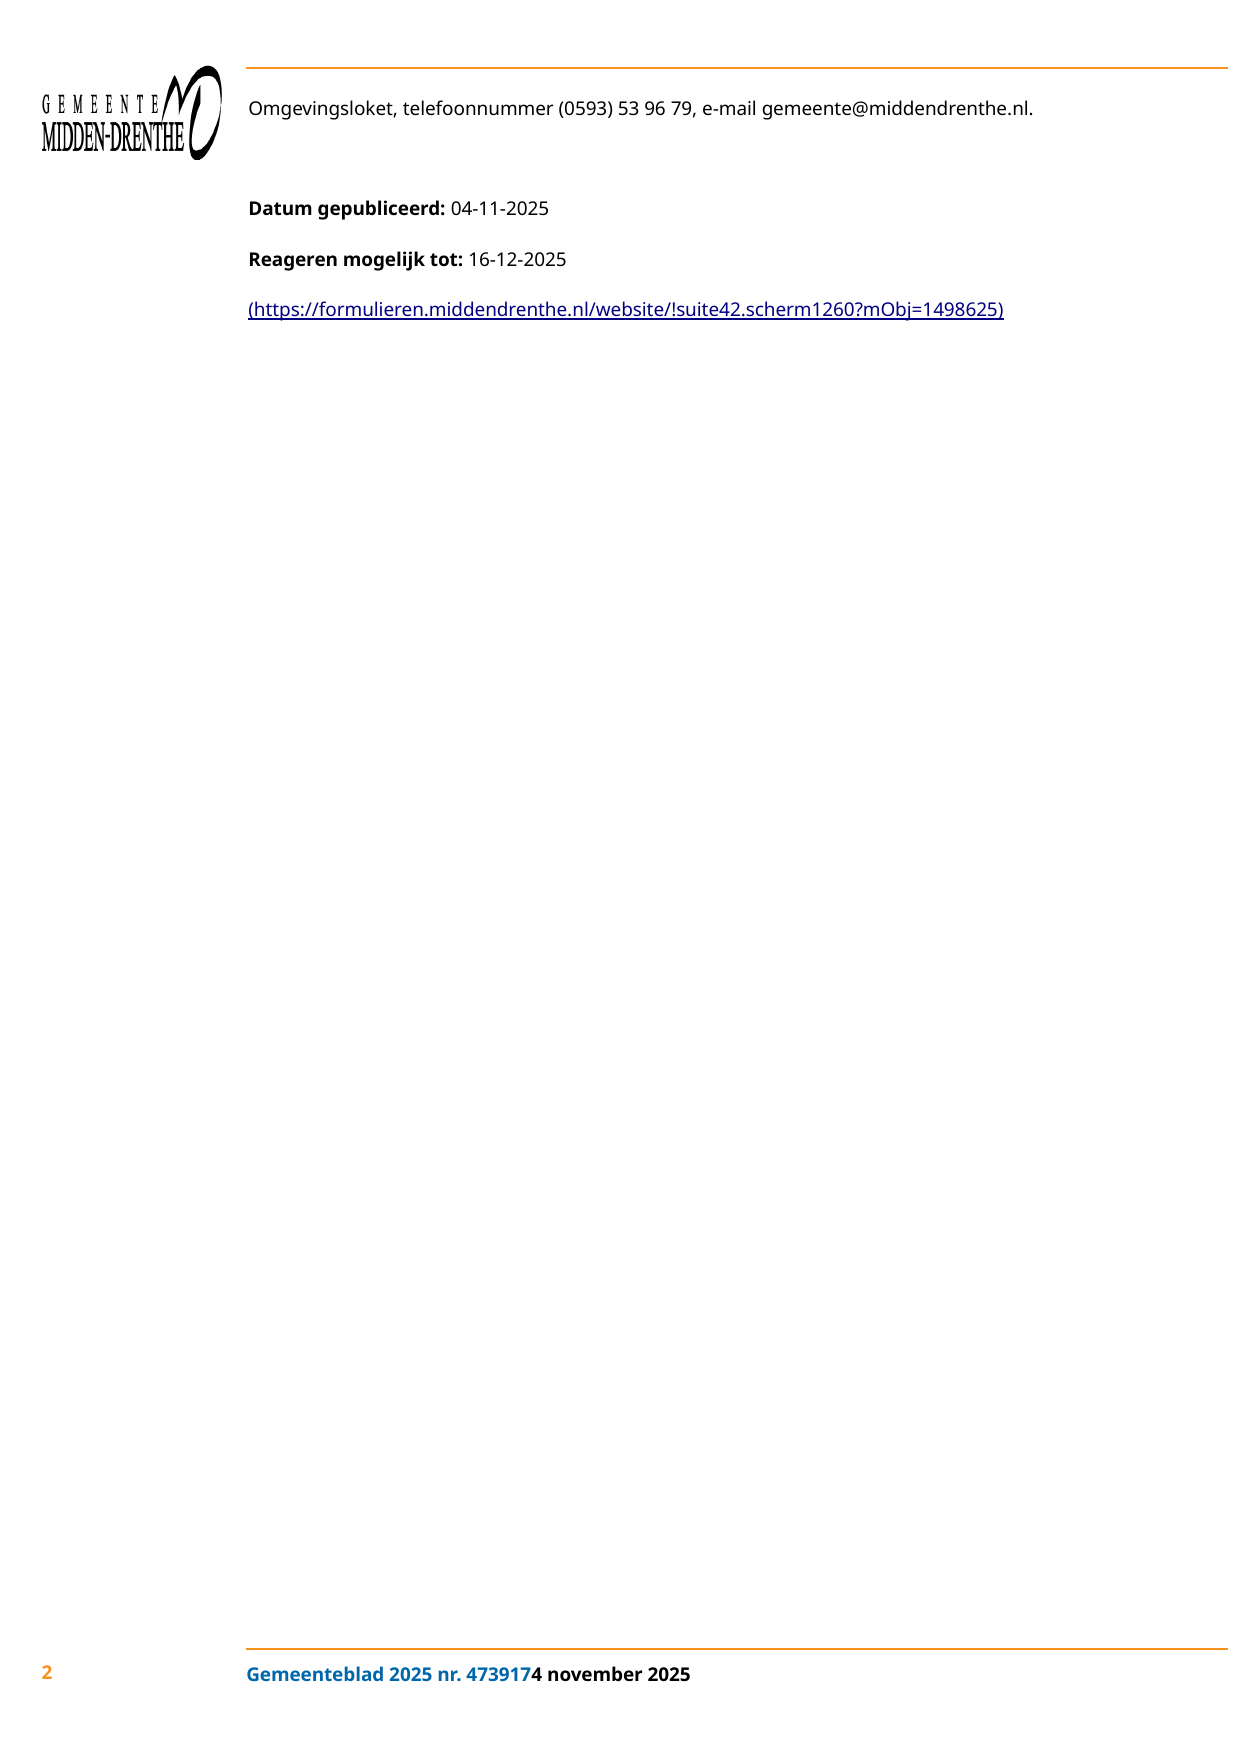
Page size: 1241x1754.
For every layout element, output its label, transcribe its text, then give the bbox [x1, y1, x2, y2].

text Reageren mogelijk tot: 16-12-2025 [248, 246, 1152, 272]
text Datum gepubliceerd: 04-11-2025 [248, 196, 1152, 221]
text Omgevingsloket, telefoonnummer (0593) 53 96 79, e-mail gemeente@middendrenthe.nl. [248, 95, 1152, 121]
picture [41, 47, 231, 172]
text (https://formulieren.middendrenthe.nl/website/!suite42.scherm1260?mObj=1498625) [248, 296, 1152, 322]
